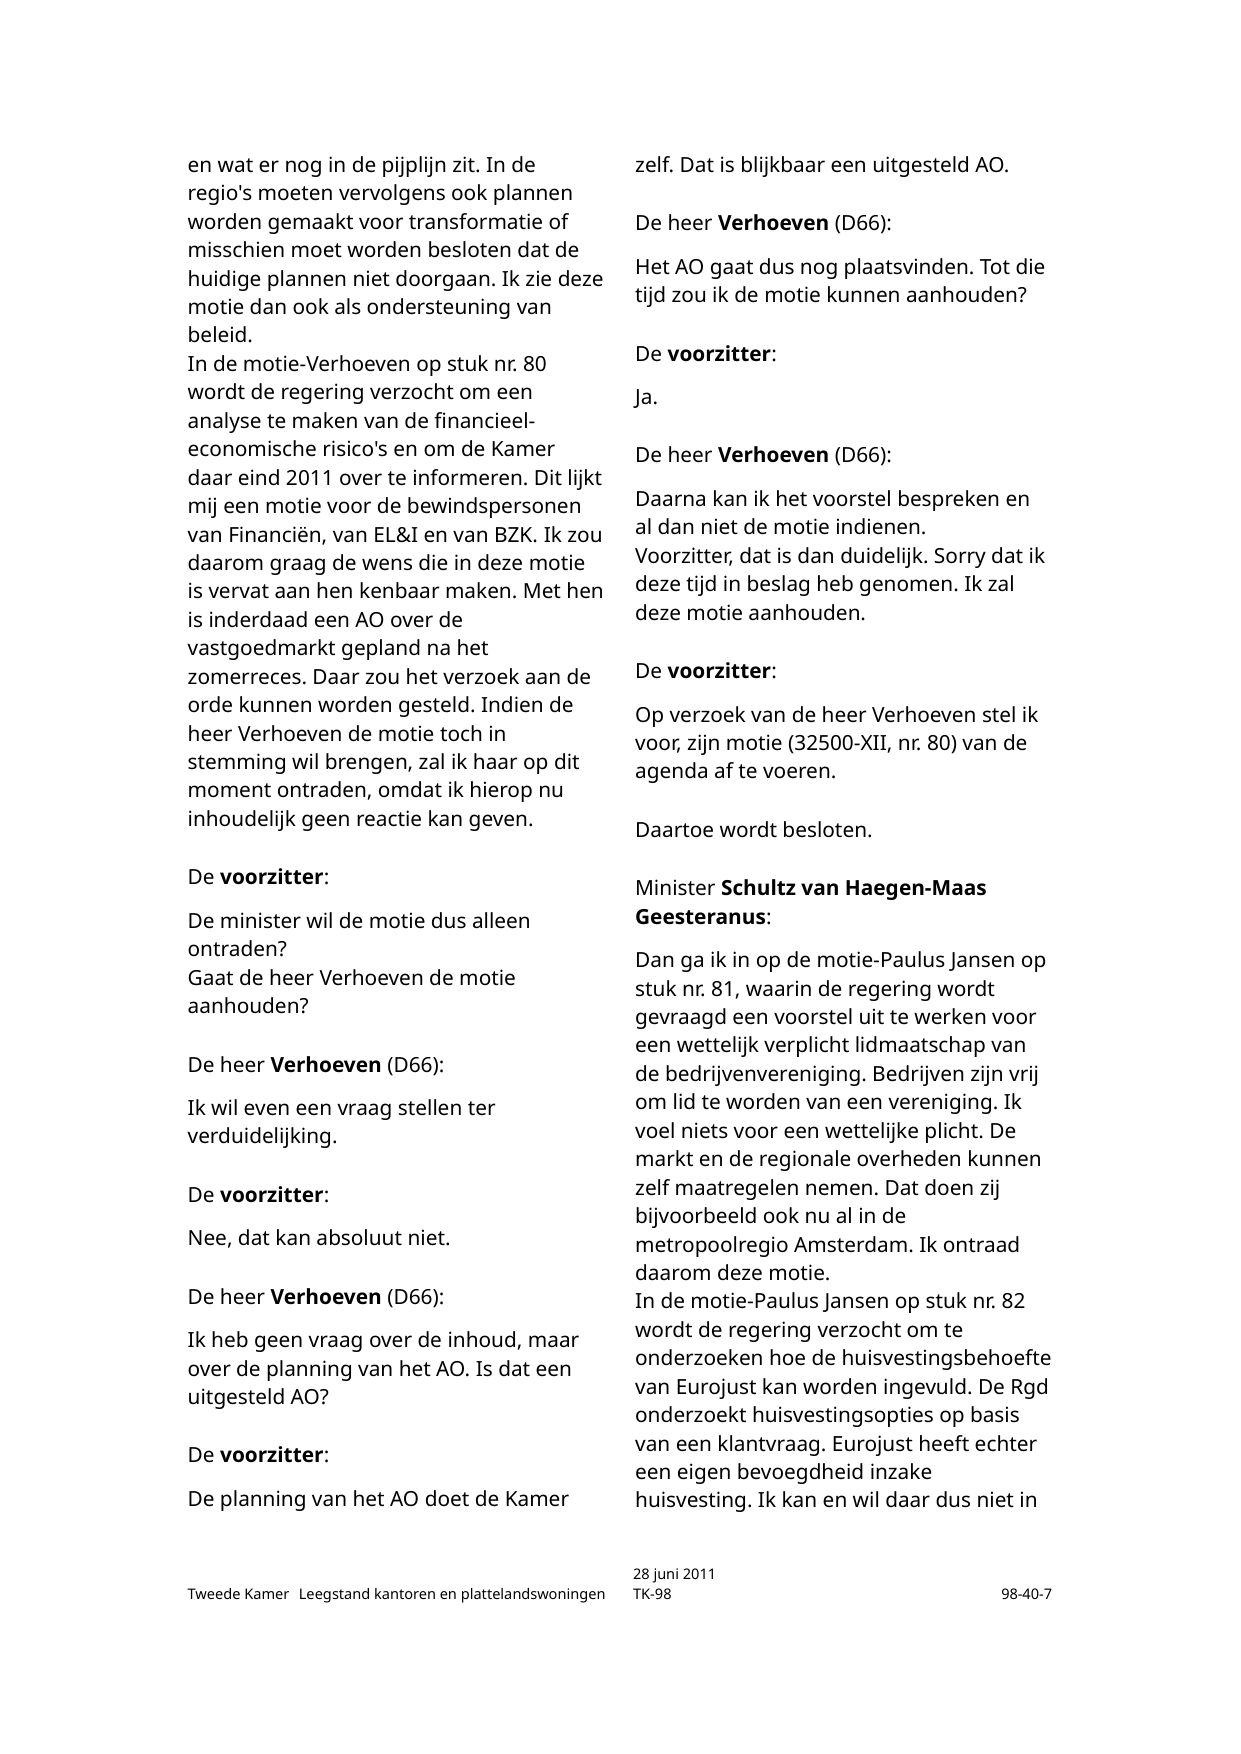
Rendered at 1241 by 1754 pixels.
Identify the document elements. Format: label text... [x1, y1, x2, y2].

text Ik wil even een vraag stellen ter verduidelijking. [187, 1093, 605, 1150]
text Minister Schultz van Haegen-Maas Geesteranus: [635, 873, 1053, 930]
text De heer Verhoeven (D66): [187, 1282, 605, 1310]
text De voorzitter: [187, 862, 605, 891]
text De voorzitter: [187, 1180, 605, 1208]
text Voorzitter, dat is dan duidelijk. Sorry dat ik deze tijd in beslag heb genomen. Ik zal deze motie aanhouden. [635, 541, 1053, 626]
text De voorzitter: [187, 1441, 605, 1469]
text De planning van het AO doet de Kamer [187, 1484, 605, 1512]
text Gaat de heer Verhoeven de motie aanhouden? [187, 963, 605, 1020]
text De voorzitter: [635, 339, 1053, 367]
text Nee, dat kan absoluut niet. [187, 1223, 605, 1252]
text Het AO gaat dus nog plaatsvinden. Tot die tijd zou ik de motie kunnen aanhouden? [635, 252, 1053, 309]
text en wat er nog in de pijplijn zit. In de regio's moeten vervolgens ook plannen worden gemaakt voor transformatie of misschien moet worden besloten dat de huidige plannen niet doorgaan. Ik zie deze motie dan ook als ondersteuning van beleid. [187, 150, 605, 349]
text Daarna kan ik het voorstel bespreken en al dan niet de motie indienen. [635, 484, 1053, 541]
text In de motie-Verhoeven op stuk nr. 80 wordt de regering verzocht om een analyse te maken van de financieel-economische risico's en om de Kamer daar eind 2011 over te informeren. Dit lijkt mij een motie voor de bewindspersonen van Financiën, van EL&I en van BZK. Ik zou daarom graag de wens die in deze motie is vervat aan hen kenbaar maken. Met hen is inderdaad een AO over de vastgoedmarkt gepland na het zomerreces. Daar zou het verzoek aan de orde kunnen worden gesteld. Indien de heer Verhoeven de motie toch in stemming wil brengen, zal ik haar op dit moment ontraden, omdat ik hierop nu inhoudelijk geen reactie kan geven. [187, 349, 605, 832]
text Op verzoek van de heer Verhoeven stel ik voor, zijn motie (32500-XII, nr. 80) van de agenda af te voeren. [635, 700, 1053, 785]
text De heer Verhoeven (D66): [635, 441, 1053, 469]
text In de motie-Paulus Jansen op stuk nr. 82 wordt de regering verzocht om te onderzoeken hoe de huisvestingsbehoefte van Eurojust kan worden ingevuld. De Rgd onderzoekt huisvestingsopties op basis van een klantvraag. Eurojust heeft echter een eigen bevoegdheid inzake huisvesting. Ik kan en wil daar dus niet in [635, 1287, 1053, 1514]
text Ja. [635, 382, 1053, 411]
text De minister wil de motie dus alleen ontraden? [187, 906, 605, 963]
text Ik heb geen vraag over de inhoud, maar over de planning van het AO. Is dat een uitgesteld AO? [187, 1325, 605, 1411]
text De heer Verhoeven (D66): [187, 1050, 605, 1078]
text zelf. Dat is blijkbaar een uitgesteld AO. [635, 150, 1053, 178]
text Daartoe wordt besloten. [635, 815, 1053, 843]
text Dan ga ik in op de motie-Paulus Jansen op stuk nr. 81, waarin de regering wordt gevraagd een voorstel uit te werken voor een wettelijk verplicht lidmaatschap van de bedrijvenvereniging. Bedrijven zijn vrij om lid te worden van een vereniging. Ik voel niets voor een wettelijke plicht. De markt en de regionale overheden kunnen zelf maatregelen nemen. Dat doen zij bijvoorbeeld ook nu al in de metropoolregio Amsterdam. Ik ontraad daarom deze motie. [635, 945, 1053, 1287]
text De heer Verhoeven (D66): [635, 208, 1053, 237]
text De voorzitter: [635, 656, 1053, 685]
